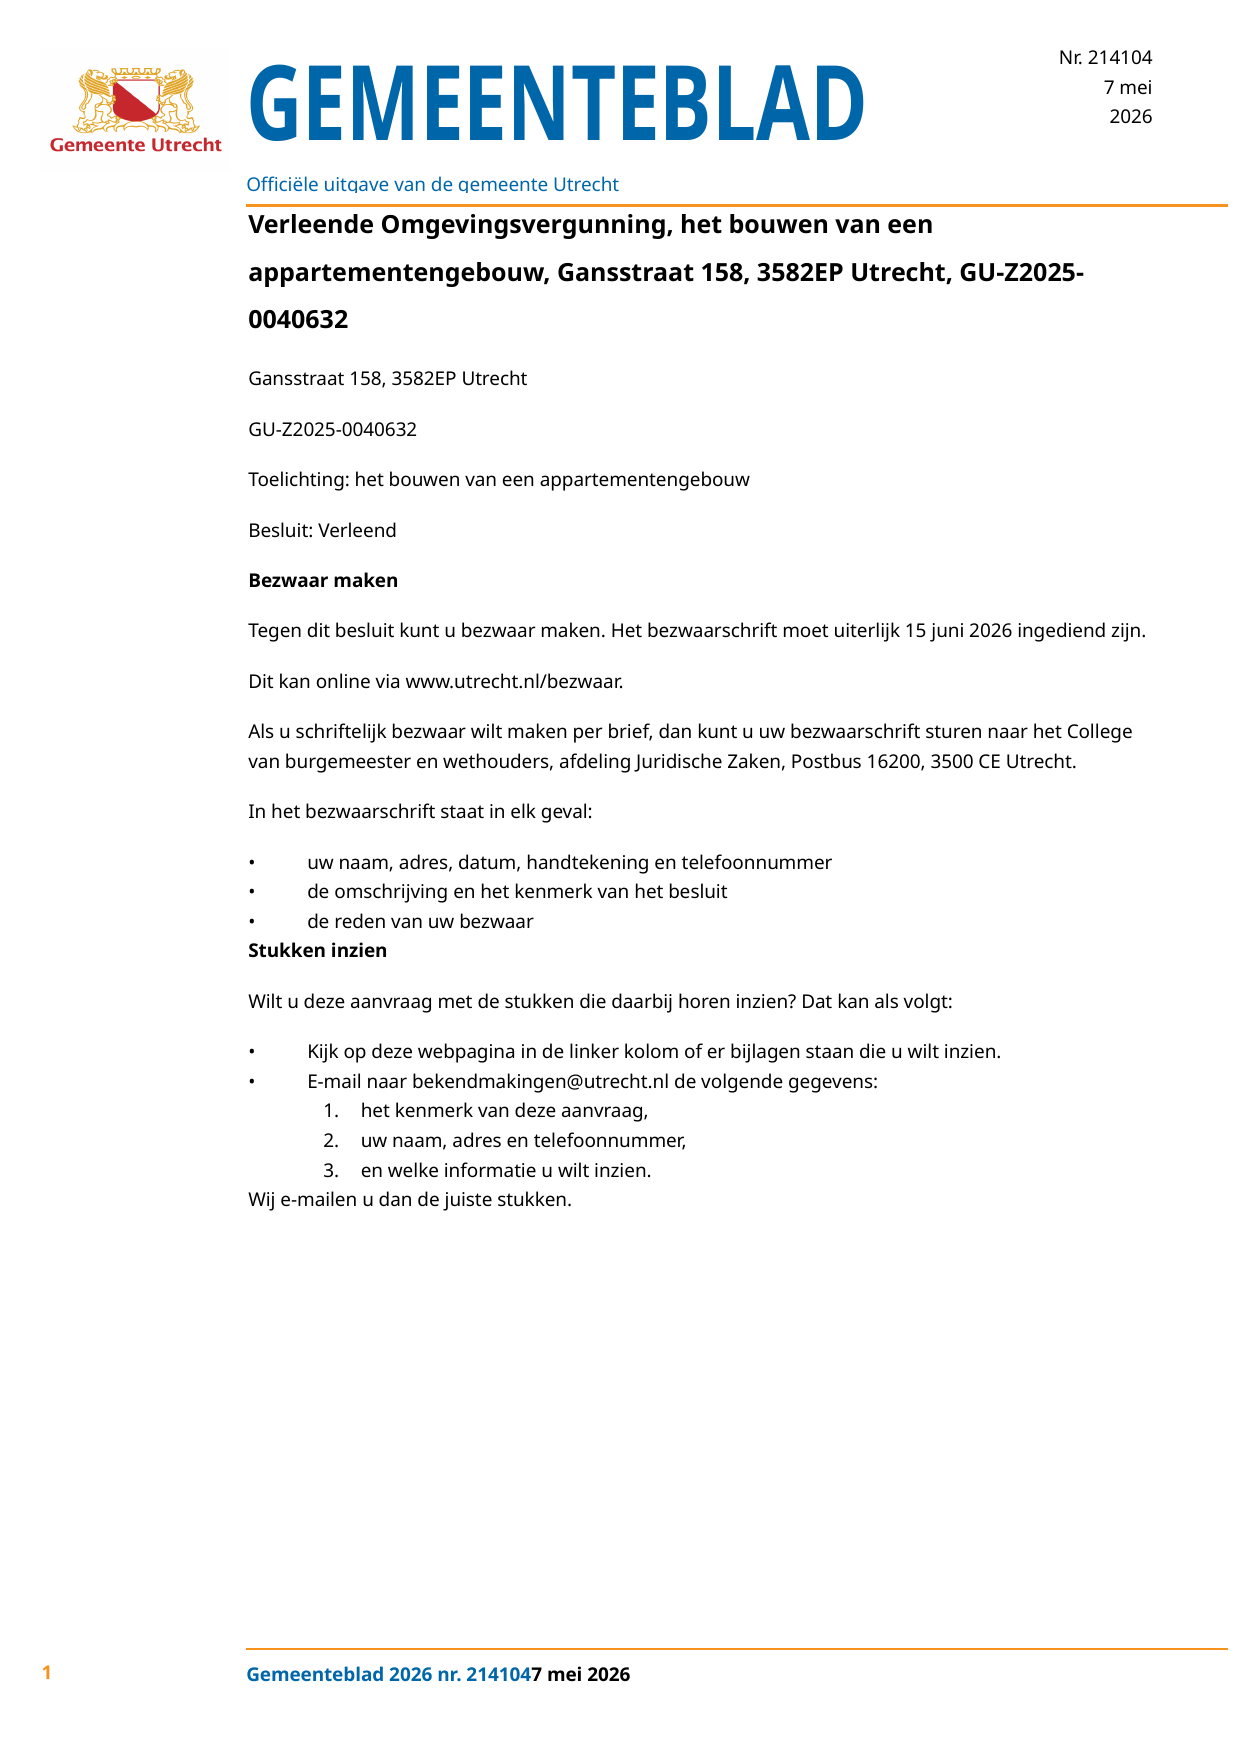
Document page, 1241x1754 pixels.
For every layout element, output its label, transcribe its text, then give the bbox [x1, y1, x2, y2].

text Wij e-mailen u dan de juiste stukken. [248, 1186, 1152, 1212]
text Als u schriftelijk bezwaar wilt maken per brief, dan kunt u uw bezwaarschrift sturen naar het College van burgemeester en wethouders, afdeling Juridische Zaken, Postbus 16200, 3500 CE Utrecht. [248, 718, 1152, 774]
list de omschrijving en het kenmerk van het besluit [248, 878, 1152, 904]
list uw naam, adres, datum, handtekening en telefoonnummer [248, 849, 1152, 874]
text Gansstraat 158, 3582EP Utrecht [248, 366, 1152, 391]
text Bezwaar maken [248, 567, 1152, 593]
text Dit kan online via www.utrecht.nl/bezwaar. [248, 668, 1152, 694]
list Kijk op deze webpagina in de linker kolom of er bijlagen staan die u wilt inzien. [248, 1038, 1152, 1064]
text GU-Z2025-0040632 [248, 416, 1152, 442]
list E-mail naar bekendmakingen@utrecht.nl de volgende gegevens: [248, 1068, 1152, 1094]
text Wilt u deze aanvraag met de stukken die daarbij horen inzien? Dat kan als volgt: [248, 988, 1152, 1014]
list uw naam, adres en telefoonnummer, [323, 1127, 1152, 1153]
list de reden van uw bezwaar [248, 908, 1152, 934]
text Toelichting: het bouwen van een appartementengebouw [248, 466, 1152, 492]
text Verleende Omgevingsvergunning, het bouwen van een appartementengebouw, Gansstraat 158, 3582EP Utrecht, GU-Z2025-0040632 [248, 207, 1152, 336]
list en welke informatie u wilt inzien. [323, 1157, 1152, 1182]
text Tegen dit besluit kunt u bezwaar maken. Het bezwaarschrift moet uiterlijk 15 juni 2026 ingediend zijn. [248, 618, 1152, 643]
text Stukken inzien [248, 938, 1152, 963]
list het kenmerk van deze aanvraag, [323, 1098, 1152, 1123]
text Besluit: Verleend [248, 517, 1152, 542]
text In het bezwaarschrift staat in elk geval: [248, 798, 1152, 824]
picture [41, 47, 231, 172]
